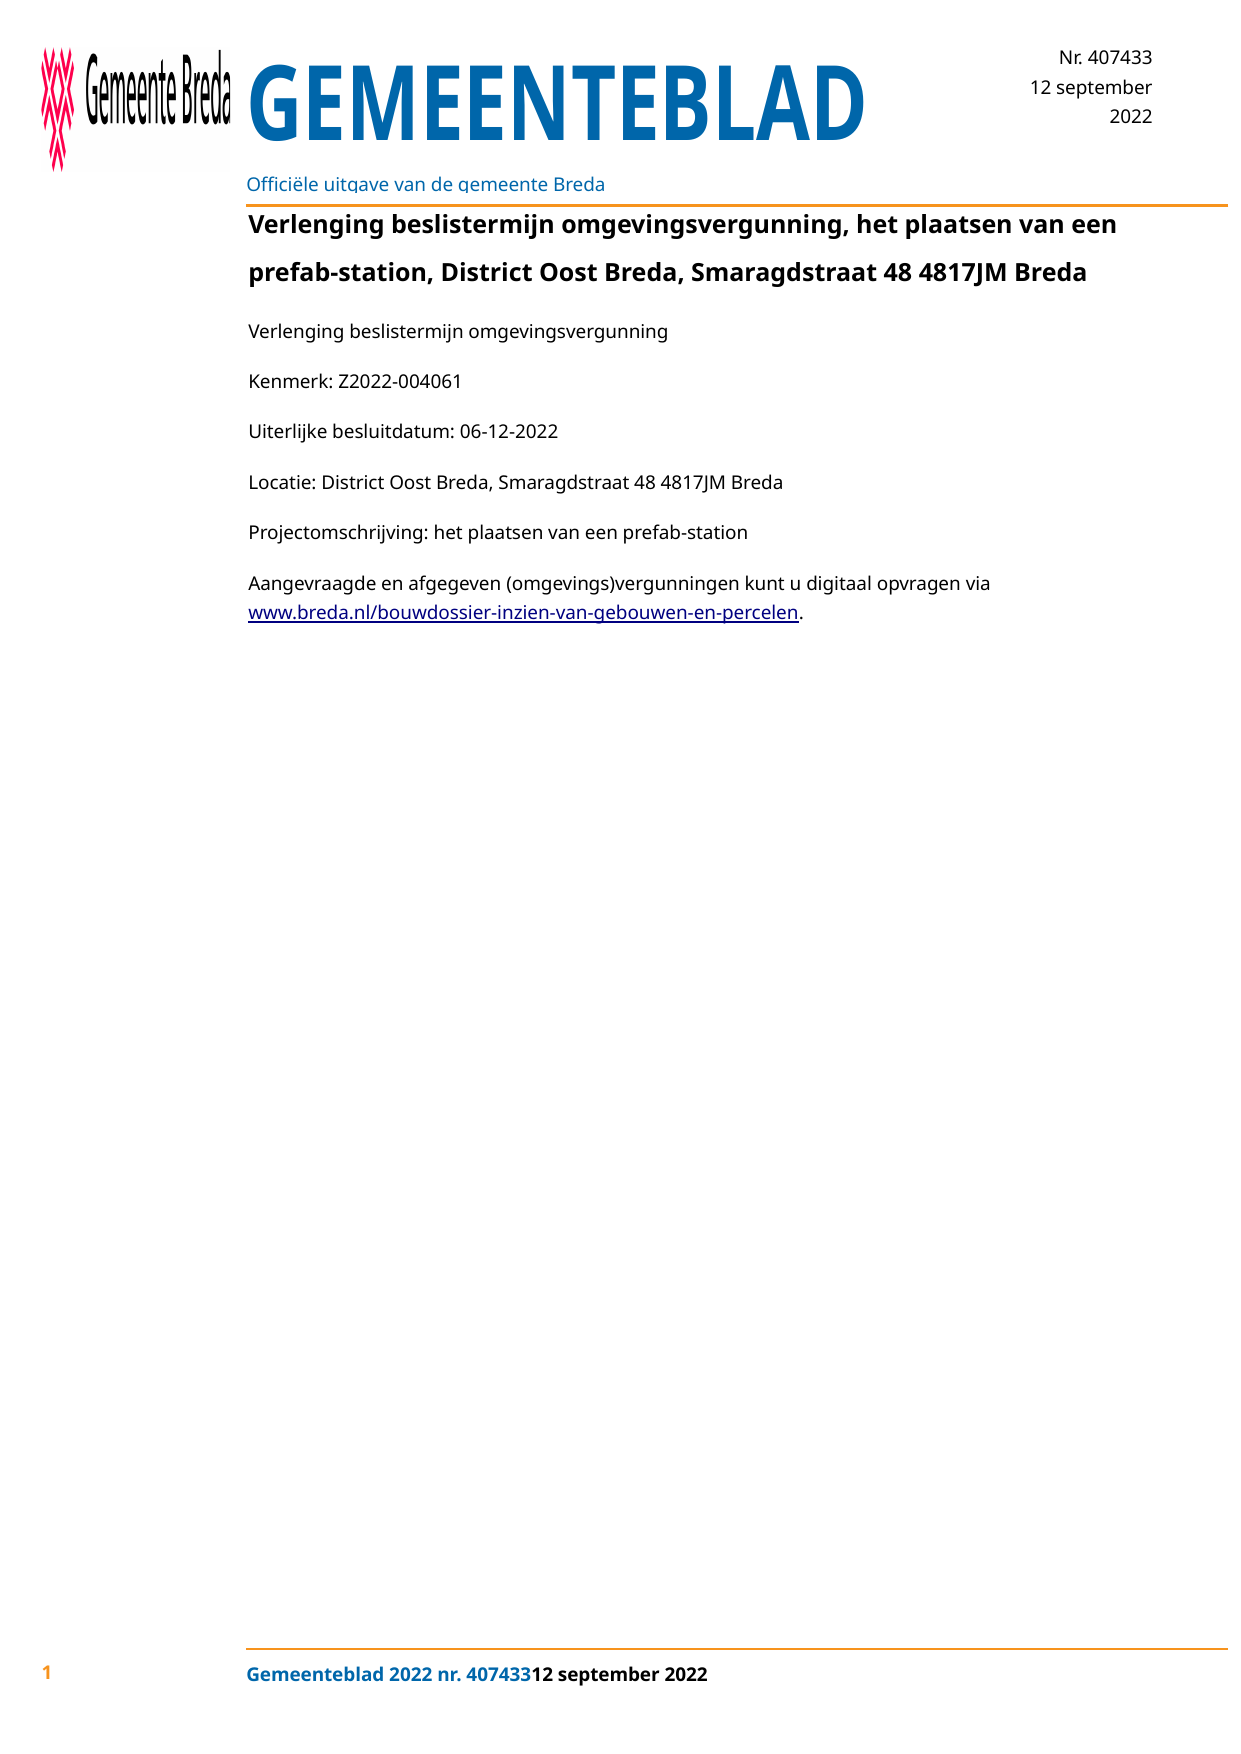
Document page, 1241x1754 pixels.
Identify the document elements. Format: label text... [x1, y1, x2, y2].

text Kenmerk: Z2022-004061 [248, 368, 1152, 394]
text Verlenging beslistermijn omgevingsvergunning, het plaatsen van een prefab-station, District Oost Breda, Smaragdstraat 48 4817JM Breda [248, 207, 1152, 288]
text Verlenging beslistermijn omgevingsvergunning [248, 318, 1152, 344]
text Projectomschrijving: het plaatsen van een prefab-station [248, 519, 1152, 545]
text Aangevraagde en afgegeven (omgevings)vergunningen kunt u digitaal opvragen via www.breda.nl/bouwdossier-inzien-van-gebouwen-en-percelen. [248, 570, 1152, 625]
text Locatie: District Oost Breda, Smaragdstraat 48 4817JM Breda [248, 469, 1152, 495]
text Uiterlijke besluitdatum: 06-12-2022 [248, 419, 1152, 444]
picture [41, 47, 231, 172]
